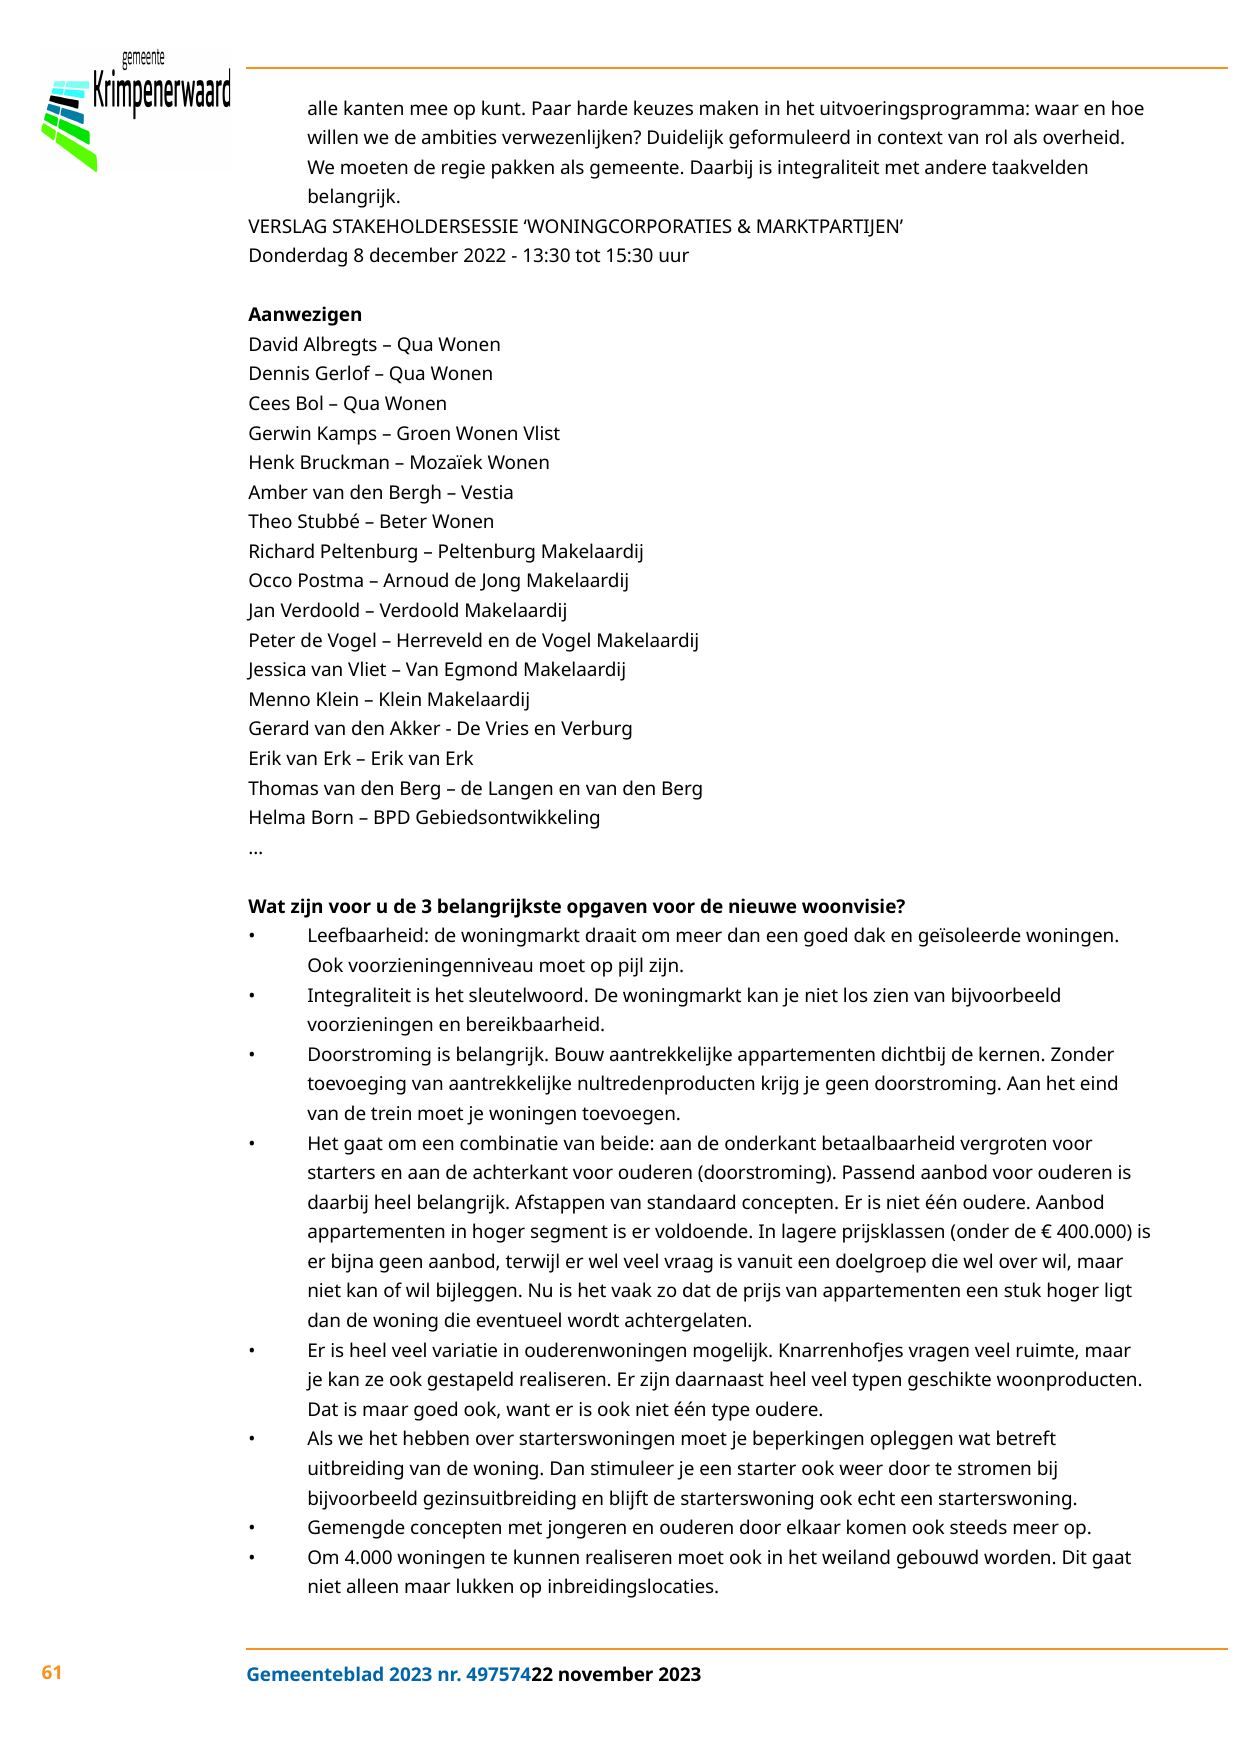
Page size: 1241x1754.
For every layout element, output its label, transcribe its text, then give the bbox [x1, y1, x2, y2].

text Donderdag 8 december 2022 - 13:30 tot 15:30 uur [248, 242, 1152, 268]
list Om 4.000 woningen te kunnen realiseren moet ook in het weiland gebouwd worden. Dit gaat niet alleen maar lukken op inbreidingslocaties. [248, 1544, 1152, 1599]
list Doorstroming is belangrijk. Bouw aantrekkelijke appartementen dichtbij de kernen. Zonder toevoeging van aantrekkelijke nultredenproducten krijg je geen doorstroming. Aan het eind van de trein moet je woningen toevoegen. [248, 1041, 1152, 1126]
text Jessica van Vliet – Van Egmond Makelaardij [248, 656, 1152, 682]
text … [248, 834, 1152, 859]
list Het gaat om een combinatie van beide: aan de onderkant betaalbaarheid vergroten voor starters en aan de achterkant voor ouderen (doorstroming). Passend aanbod voor ouderen is daarbij heel belangrijk. Afstappen van standaard concepten. Er is niet één oudere. Aanbod appartementen in hoger segment is er voldoende. In lagere prijsklassen (onder de € 400.000) is er bijna geen aanbod, terwijl er wel veel vraag is vanuit een doelgroep die wel over wil, maar niet kan of wil bijleggen. Nu is het vaak zo dat de prijs van appartementen een stuk hoger ligt dan de woning die eventueel wordt achtergelaten. [248, 1130, 1152, 1333]
list Als we het hebben over starterswoningen moet je beperkingen opleggen wat betreft uitbreiding van de woning. Dan stimuleer je een starter ook weer door te stromen bij bijvoorbeeld gezinsuitbreiding en blijft de starterswoning ook echt een starterswoning. [248, 1426, 1152, 1510]
text Occo Postma – Arnoud de Jong Makelaardij [248, 568, 1152, 593]
list Gemengde concepten met jongeren en ouderen door elkaar komen ook steeds meer op. [248, 1514, 1152, 1540]
table_header VERSLAG STAKEHOLDERSESSIE ‘WONINGCORPORATIES & MARKTPARTIJEN’ [248, 213, 1152, 239]
text Amber van den Bergh – Vestia [248, 479, 1152, 504]
text Menno Klein – Klein Makelaardij [248, 686, 1152, 712]
text Richard Peltenburg – Peltenburg Makelaardij [248, 538, 1152, 564]
text Thomas van den Berg – de Langen en van den Berg [248, 775, 1152, 800]
text Gerwin Kamps – Groen Wonen Vlist [248, 420, 1152, 445]
text Wat zijn voor u de 3 belangrijkste opgaven voor de nieuwe woonvisie? [248, 893, 1152, 919]
list alle kanten mee op kunt. Paar harde keuzes maken in het uitvoeringsprogramma: waar en hoe willen we de ambities verwezenlijken? Duidelijk geformuleerd in context van rol als overheid. We moeten de regie pakken als gemeente. Daarbij is integraliteit met andere taakvelden belangrijk. [248, 95, 1152, 209]
text Dennis Gerlof – Qua Wonen [248, 361, 1152, 386]
text Theo Stubbé – Beter Wonen [248, 508, 1152, 534]
text Jan Verdoold – Verdoold Makelaardij [248, 597, 1152, 623]
text Henk Bruckman – Mozaïek Wonen [248, 449, 1152, 475]
text David Albregts – Qua Wonen [248, 331, 1152, 357]
list Er is heel veel variatie in ouderenwoningen mogelijk. Knarrenhofjes vragen veel ruimte, maar je kan ze ook gestapeld realiseren. Er zijn daarnaast heel veel typen geschikte woonproducten. Dat is maar goed ook, want er is ook niet één type oudere. [248, 1337, 1152, 1422]
picture [41, 47, 231, 172]
text Cees Bol – Qua Wonen [248, 390, 1152, 416]
list Leefbaarheid: de woningmarkt draait om meer dan een goed dak en geïsoleerde woningen. Ook voorzieningenniveau moet op pijl zijn. [248, 923, 1152, 978]
text Erik van Erk – Erik van Erk [248, 745, 1152, 771]
list Integraliteit is het sleutelwoord. De woningmarkt kan je niet los zien van bijvoorbeeld voorzieningen en bereikbaarheid. [248, 982, 1152, 1037]
text Gerard van den Akker - De Vries en Verburg [248, 716, 1152, 741]
text Peter de Vogel – Herreveld en de Vogel Makelaardij [248, 627, 1152, 652]
text Helma Born – BPD Gebiedsontwikkeling [248, 804, 1152, 830]
text Aanwezigen [248, 301, 1152, 327]
